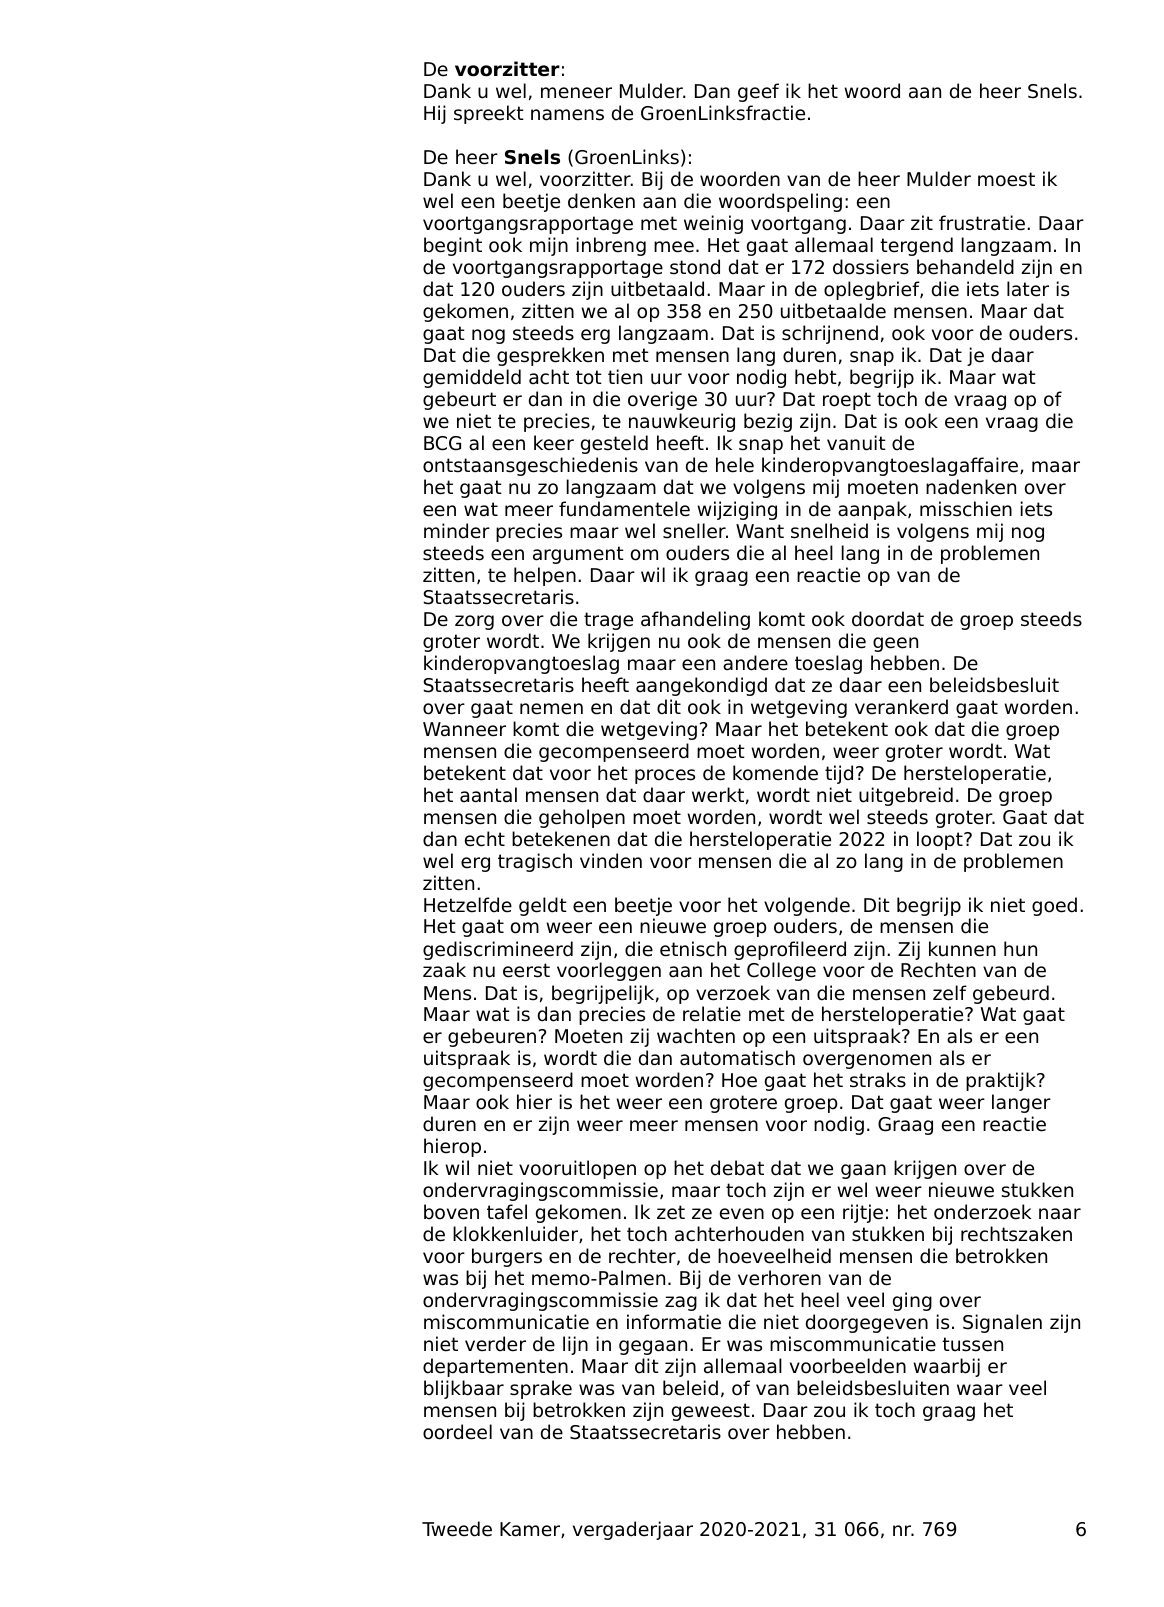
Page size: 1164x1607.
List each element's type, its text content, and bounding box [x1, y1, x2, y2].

text De voorzitter: [422, 59, 1087, 81]
text Hetzelfde geldt een beetje voor het volgende. Dit begrijp ik niet goed. Het gaat om weer een nieuwe groep ouders, de mensen die gediscrimineerd zijn, die etnisch geprofileerd zijn. Zij kunnen hun zaak nu eerst voorleggen aan het College voor de Rechten van de Mens. Dat is, begrijpelijk, op verzoek van die mensen zelf gebeurd. Maar wat is dan precies de relatie met de hersteloperatie? Wat gaat er gebeuren? Moeten zij wachten op een uitspraak? En als er een uitspraak is, wordt die dan automatisch overgenomen als er gecompenseerd moet worden? Hoe gaat het straks in de praktijk? Maar ook hier is het weer een grotere groep. Dat gaat weer langer duren en er zijn weer meer mensen voor nodig. Graag een reactie hierop. [422, 894, 1087, 1158]
text Dank u wel, meneer Mulder. Dan geef ik het woord aan de heer Snels. Hij spreekt namens de GroenLinksfractie. [422, 81, 1087, 125]
text De heer Snels (GroenLinks): [422, 147, 1087, 169]
text Dank u wel, voorzitter. Bij de woorden van de heer Mulder moest ik wel een beetje denken aan die woordspeling: een voortgangsrapportage met weinig voortgang. Daar zit frustratie. Daar begint ook mijn inbreng mee. Het gaat allemaal tergend langzaam. In de voortgangsrapportage stond dat er 172 dossiers behandeld zijn en dat 120 ouders zijn uitbetaald. Maar in de oplegbrief, die iets later is gekomen, zitten we al op 358 en 250 uitbetaalde mensen. Maar dat gaat nog steeds erg langzaam. Dat is schrijnend, ook voor de ouders. Dat die gesprekken met mensen lang duren, snap ik. Dat je daar gemiddeld acht tot tien uur voor nodig hebt, begrijp ik. Maar wat gebeurt er dan in die overige 30 uur? Dat roept toch de vraag op of we niet te precies, te nauwkeurig bezig zijn. Dat is ook een vraag die BCG al een keer gesteld heeft. Ik snap het vanuit de ontstaansgeschiedenis van de hele kinderopvangtoeslagaffaire, maar het gaat nu zo langzaam dat we volgens mij moeten nadenken over een wat meer fundamentele wijziging in de aanpak, misschien iets minder precies maar wel sneller. Want snelheid is volgens mij nog steeds een argument om ouders die al heel lang in de problemen zitten, te helpen. Daar wil ik graag een reactie op van de Staatssecretaris. [422, 169, 1087, 609]
text Ik wil niet vooruitlopen op het debat dat we gaan krijgen over de ondervragingscommissie, maar toch zijn er wel weer nieuwe stukken boven tafel gekomen. Ik zet ze even op een rijtje: het onderzoek naar de klokkenluider, het toch achterhouden van stukken bij rechtszaken voor burgers en de rechter, de hoeveelheid mensen die betrokken was bij het memo-Palmen. Bij de verhoren van de ondervragingscommissie zag ik dat het heel veel ging over miscommunicatie en informatie die niet doorgegeven is. Signalen zijn niet verder de lijn in gegaan. Er was miscommunicatie tussen departementen. Maar dit zijn allemaal voorbeelden waarbij er blijkbaar sprake was van beleid, of van beleidsbesluiten waar veel mensen bij betrokken zijn geweest. Daar zou ik toch graag het oordeel van de Staatssecretaris over hebben. [422, 1158, 1087, 1444]
text De zorg over die trage afhandeling komt ook doordat de groep steeds groter wordt. We krijgen nu ook de mensen die geen kinderopvangtoeslag maar een andere toeslag hebben. De Staatssecretaris heeft aangekondigd dat ze daar een beleidsbesluit over gaat nemen en dat dit ook in wetgeving verankerd gaat worden. Wanneer komt die wetgeving? Maar het betekent ook dat die groep mensen die gecompenseerd moet worden, weer groter wordt. Wat betekent dat voor het proces de komende tijd? De hersteloperatie, het aantal mensen dat daar werkt, wordt niet uitgebreid. De groep mensen die geholpen moet worden, wordt wel steeds groter. Gaat dat dan echt betekenen dat die hersteloperatie 2022 in loopt? Dat zou ik wel erg tragisch vinden voor mensen die al zo lang in de problemen zitten. [422, 609, 1087, 894]
